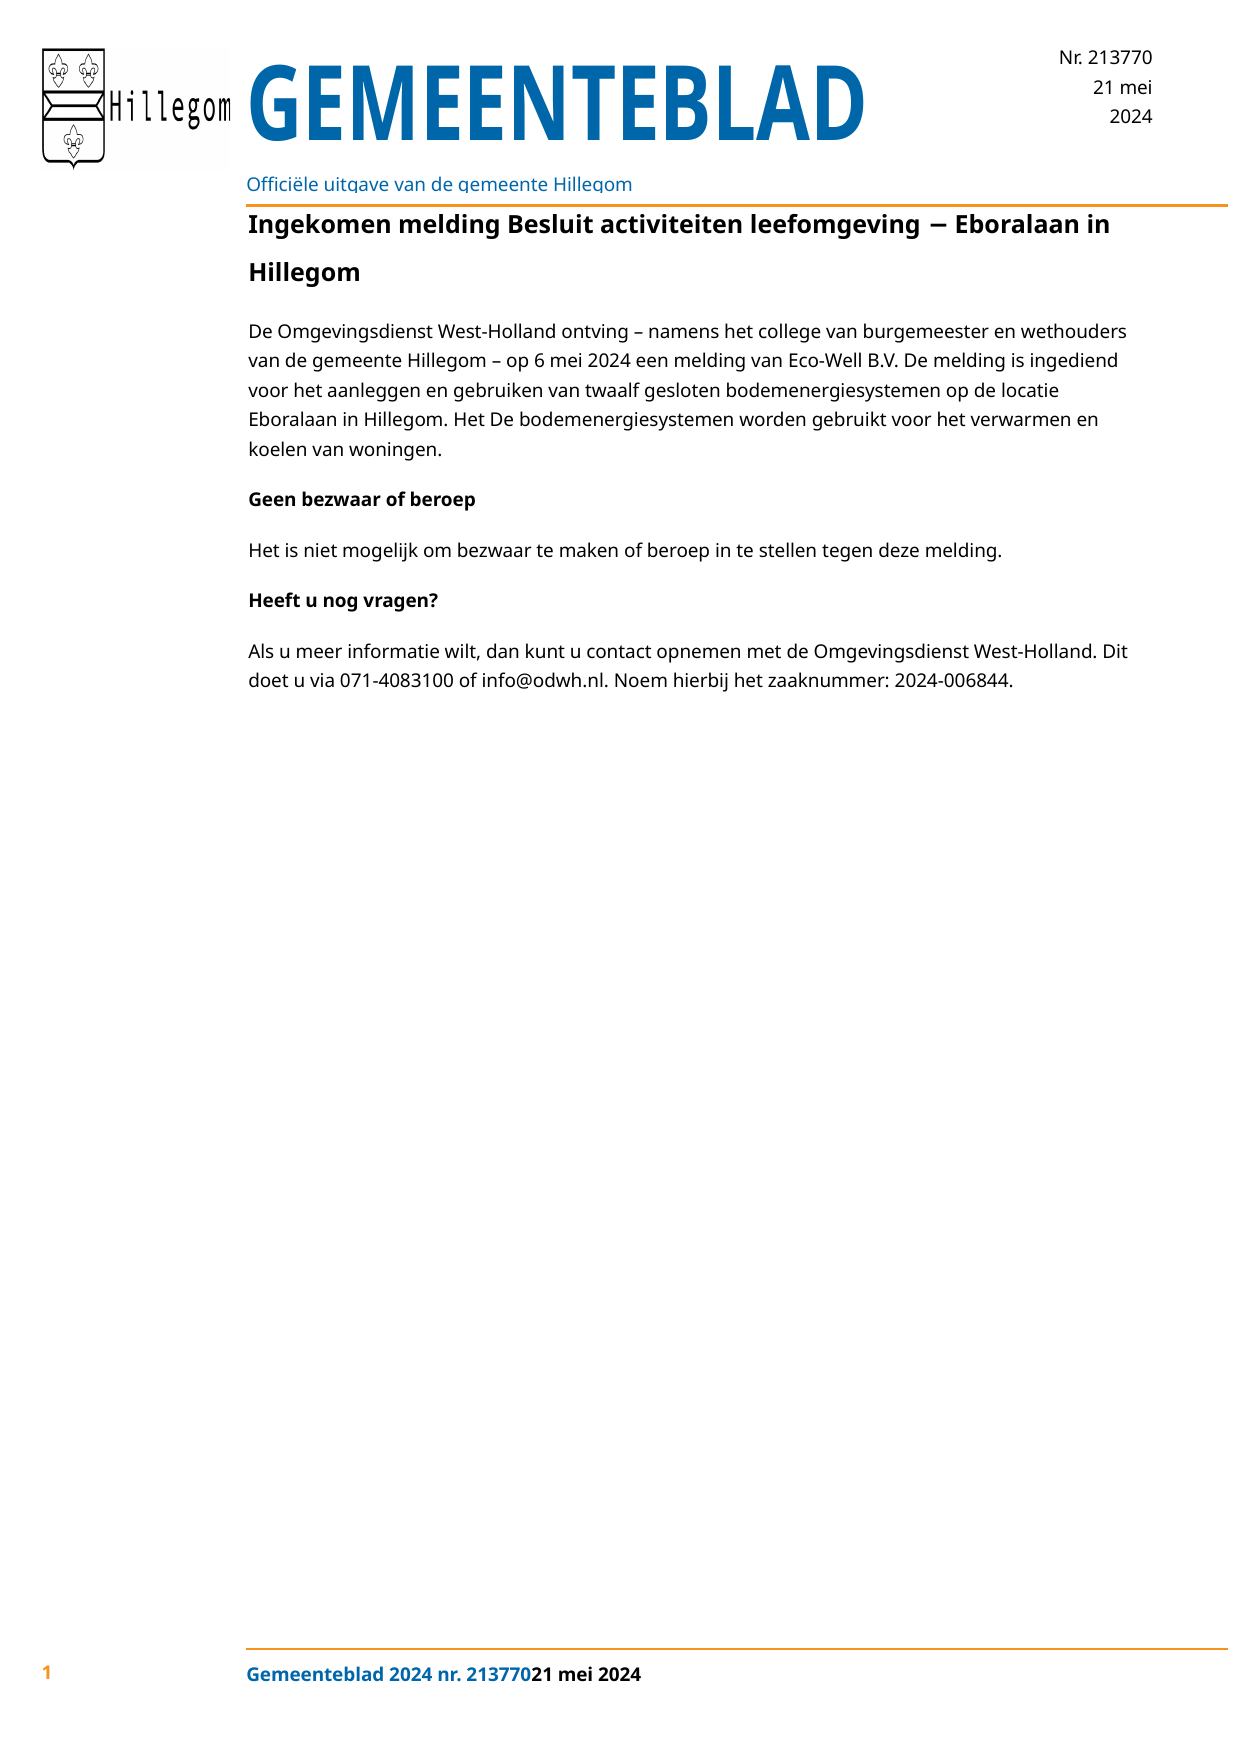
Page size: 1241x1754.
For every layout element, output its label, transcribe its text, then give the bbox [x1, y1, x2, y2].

text De Omgevingsdienst West-Holland ontving – namens het college van burgemeester en wethouders van de gemeente Hillegom – op 6 mei 2024 een melding van Eco-Well B.V. De melding is ingediend voor het aanleggen en gebruiken van twaalf gesloten bodemenergiesystemen op de locatie Eboralaan in Hillegom. Het De bodemenergiesystemen worden gebruikt voor het verwarmen en koelen van woningen. [248, 318, 1152, 462]
text Heeft u nog vragen? [248, 587, 1152, 613]
text Geen bezwaar of beroep [248, 487, 1152, 512]
text Het is niet mogelijk om bezwaar te maken of beroep in te stellen tegen deze melding. [248, 537, 1152, 563]
text Ingekomen melding Besluit activiteiten leefomgeving − Eboralaan in Hillegom [248, 207, 1152, 288]
text Als u meer informatie wilt, dan kunt u contact opnemen met de Omgevingsdienst West-Holland. Dit doet u via 071‑4083100 of info@odwh.nl. Noem hierbij het zaaknummer: 2024-006844. [248, 638, 1152, 693]
picture [41, 47, 231, 172]
